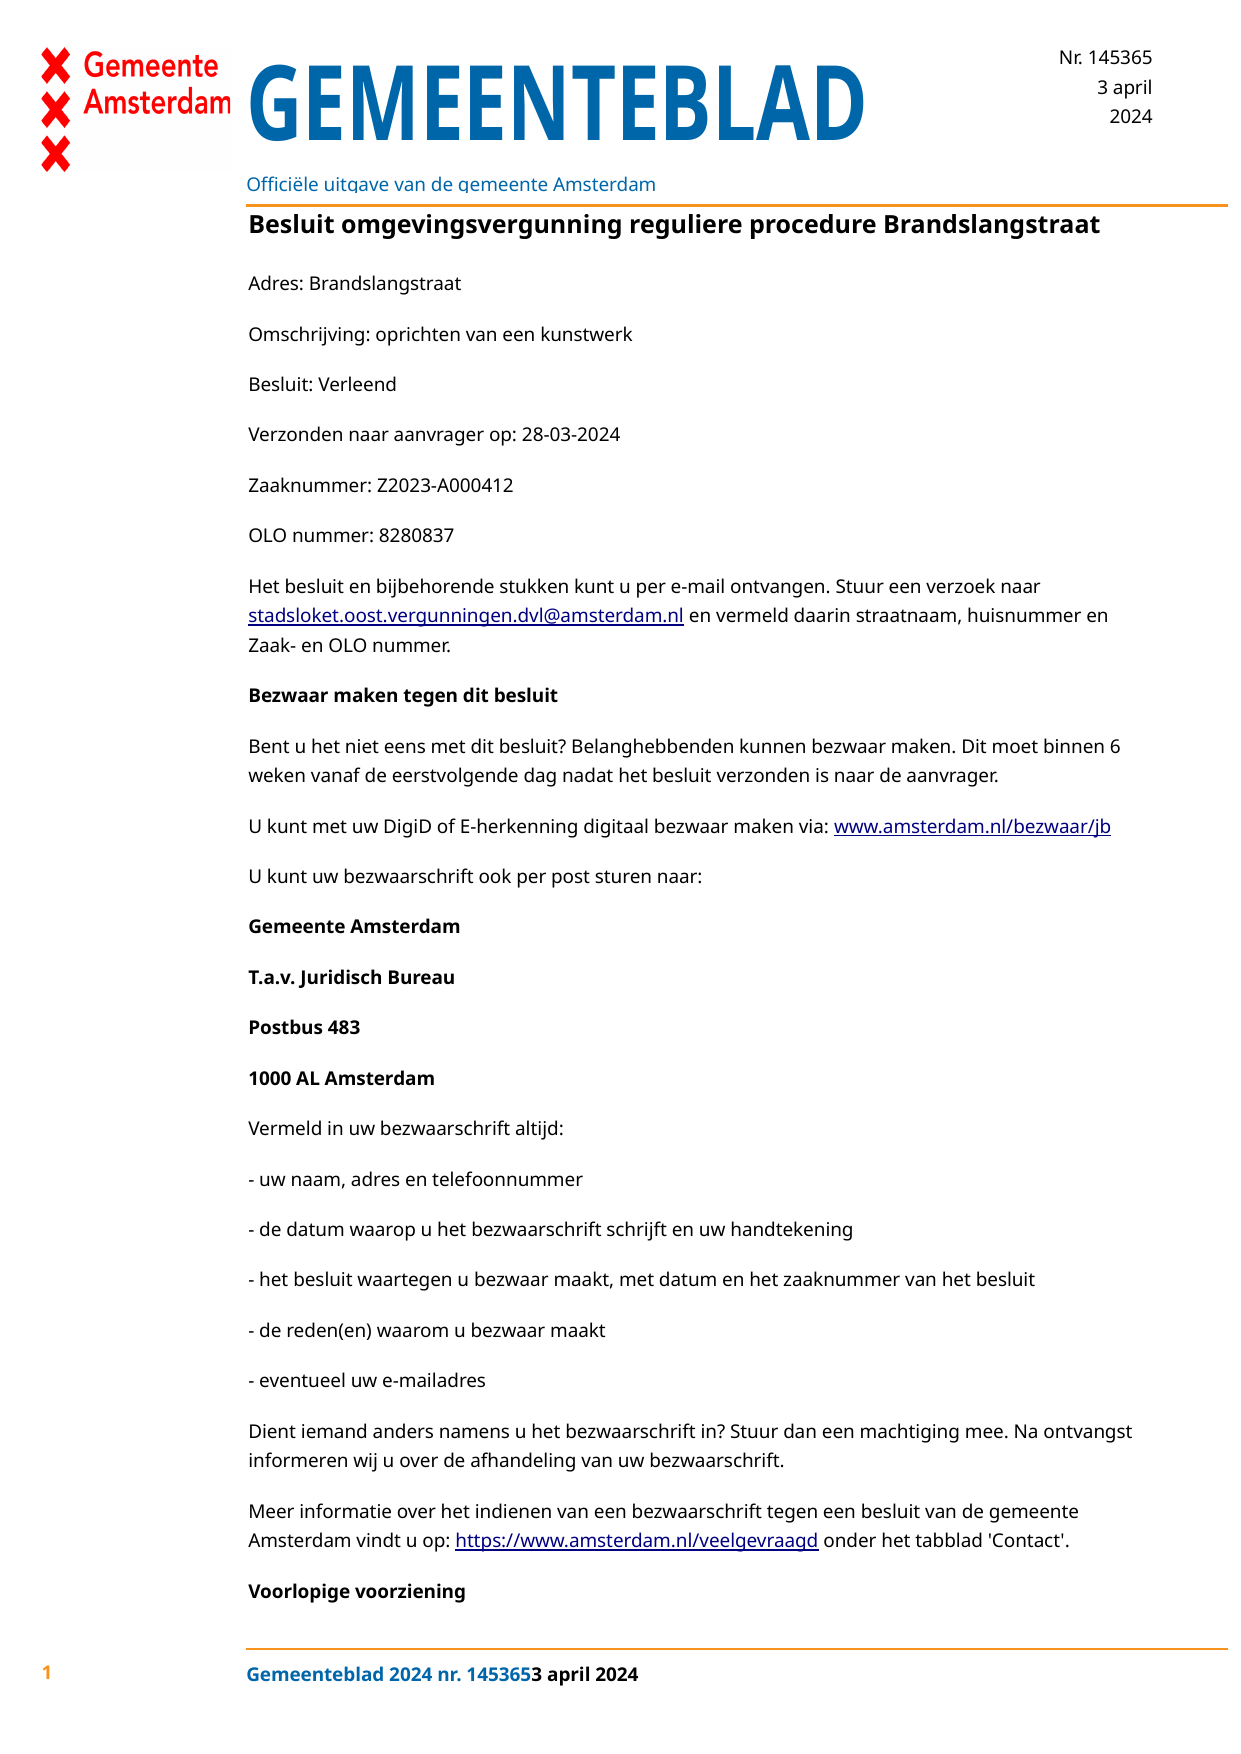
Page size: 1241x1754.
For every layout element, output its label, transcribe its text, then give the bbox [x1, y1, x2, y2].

text Besluit: Verleend [248, 371, 1152, 397]
text Vermeld in uw bezwaarschrift altijd: [248, 1115, 1152, 1141]
text Voorlopige voorziening [248, 1578, 1152, 1603]
text Meer informatie over het indienen van een bezwaarschrift tegen een besluit van de gemeente Amsterdam vindt u op: https://www.amsterdam.nl/veelgevraagd onder het tabblad 'Contact'. [248, 1498, 1152, 1553]
text Gemeente Amsterdam [248, 914, 1152, 939]
text U kunt met uw DigiD of E-herkenning digitaal bezwaar maken via: www.amsterdam.nl/bezwaar/jb [248, 813, 1152, 838]
text Besluit omgevingsvergunning reguliere procedure Brandslangstraat [248, 207, 1152, 241]
text Verzonden naar aanvrager op: 28-03-2024 [248, 422, 1152, 447]
text Bezwaar maken tegen dit besluit [248, 682, 1152, 708]
text Omschrijving: oprichten van een kunstwerk [248, 321, 1152, 346]
picture [41, 47, 231, 172]
text Adres: Brandslangstraat [248, 270, 1152, 296]
text - de reden(en) waarom u bezwaar maakt [248, 1317, 1152, 1343]
text Zaaknummer: Z2023-A000412 [248, 472, 1152, 498]
text Het besluit en bijbehorende stukken kunt u per e-mail ontvangen. Stuur een verzoek naar stadsloket.oost.vergunningen.dvl@amsterdam.nl en vermeld daarin straatnaam, huisnummer en Zaak- en OLO nummer. [248, 573, 1152, 658]
text Postbus 483 [248, 1014, 1152, 1040]
text Dient iemand anders namens u het bezwaarschrift in? Stuur dan een machtiging mee. Na ontvangst informeren wij u over de afhandeling van uw bezwaarschrift. [248, 1418, 1152, 1473]
text U kunt uw bezwaarschrift ook per post sturen naar: [248, 863, 1152, 889]
text - uw naam, adres en telefoonnummer [248, 1166, 1152, 1191]
text - het besluit waartegen u bezwaar maakt, met datum en het zaaknummer van het besluit [248, 1267, 1152, 1292]
text OLO nummer: 8280837 [248, 522, 1152, 548]
text - de datum waarop u het bezwaarschrift schrijft en uw handtekening [248, 1216, 1152, 1242]
text T.a.v. Juridisch Bureau [248, 964, 1152, 990]
text Bent u het niet eens met dit besluit? Belanghebbenden kunnen bezwaar maken. Dit moet binnen 6 weken vanaf de eerstvolgende dag nadat het besluit verzonden is naar de aanvrager. [248, 733, 1152, 788]
text - eventueel uw e-mailadres [248, 1367, 1152, 1393]
text 1000 AL Amsterdam [248, 1065, 1152, 1091]
